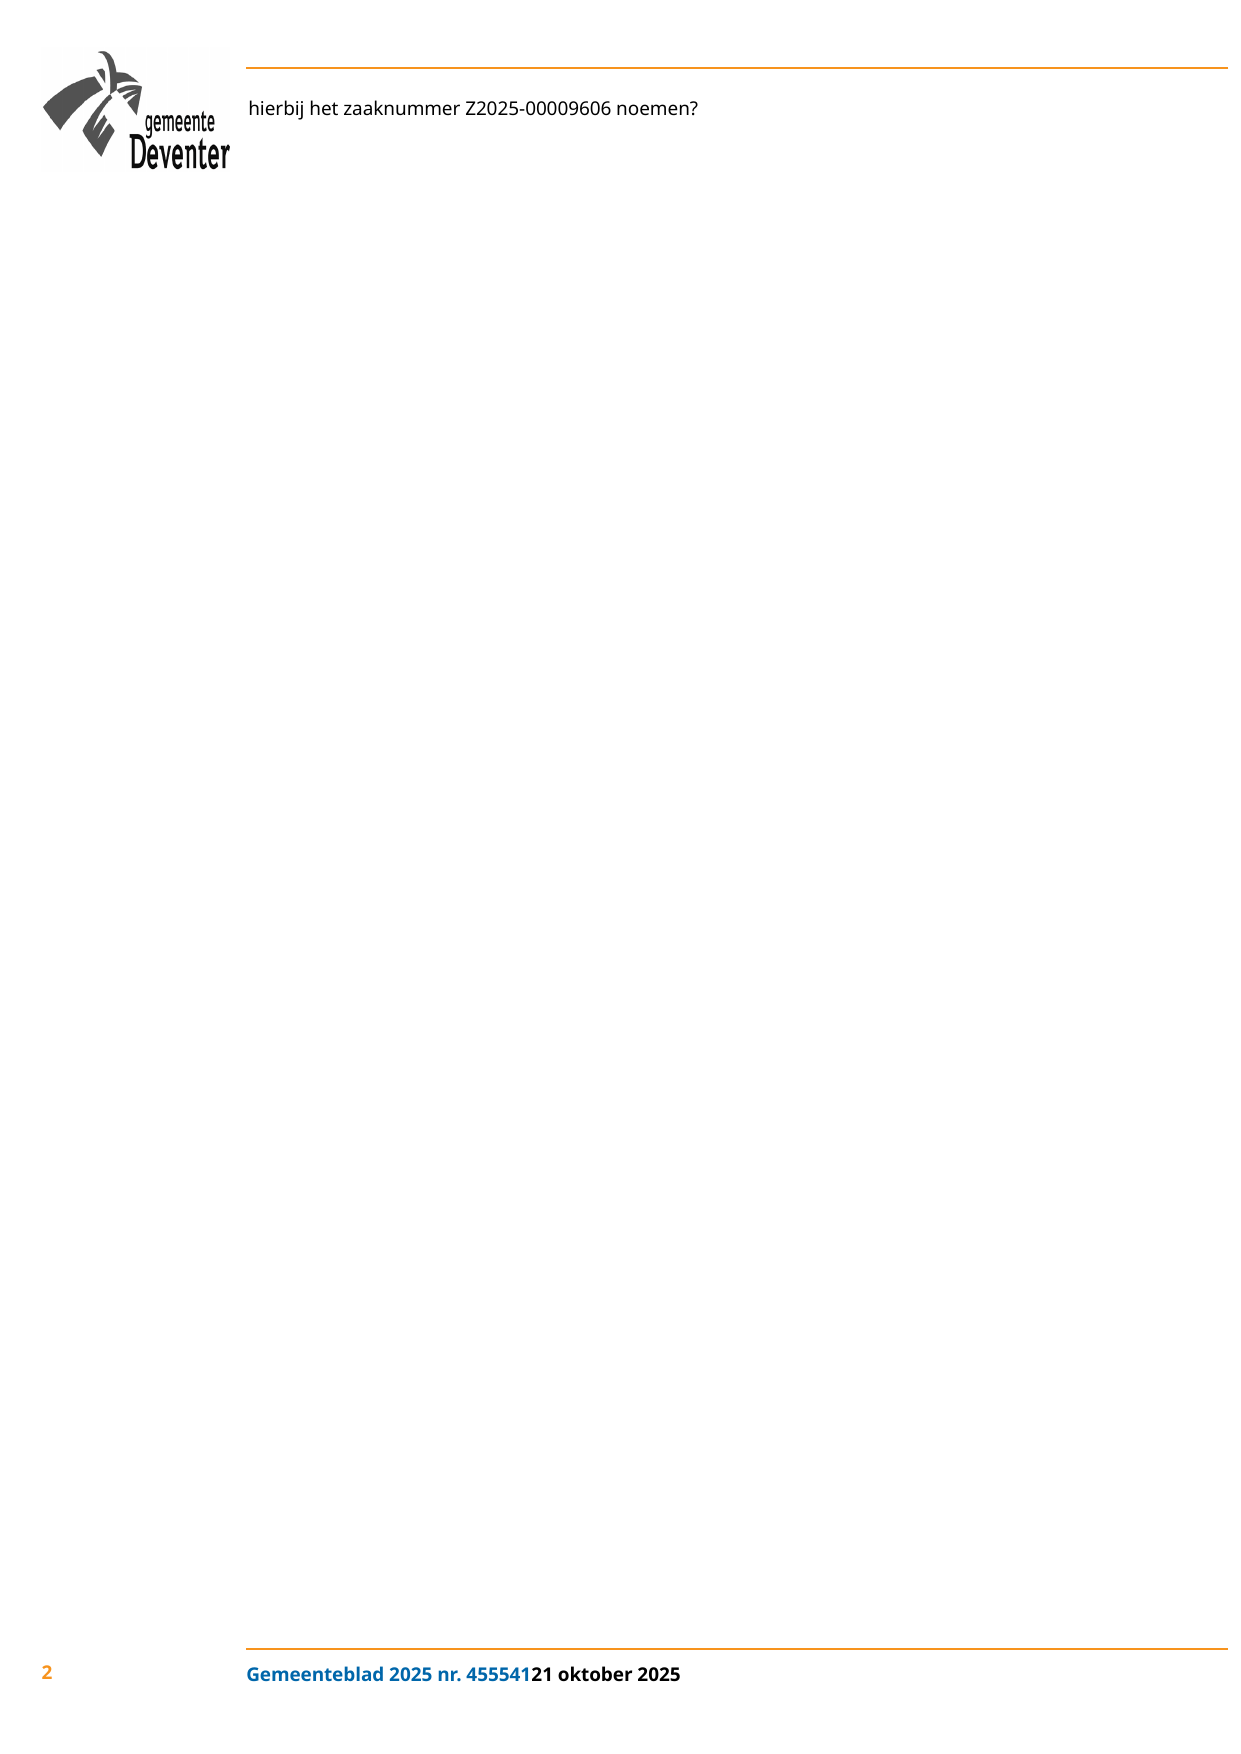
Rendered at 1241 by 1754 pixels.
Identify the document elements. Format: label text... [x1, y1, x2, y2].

picture [41, 47, 231, 172]
text hierbij het zaaknummer Z2025-00009606 noemen? [248, 95, 1152, 121]
